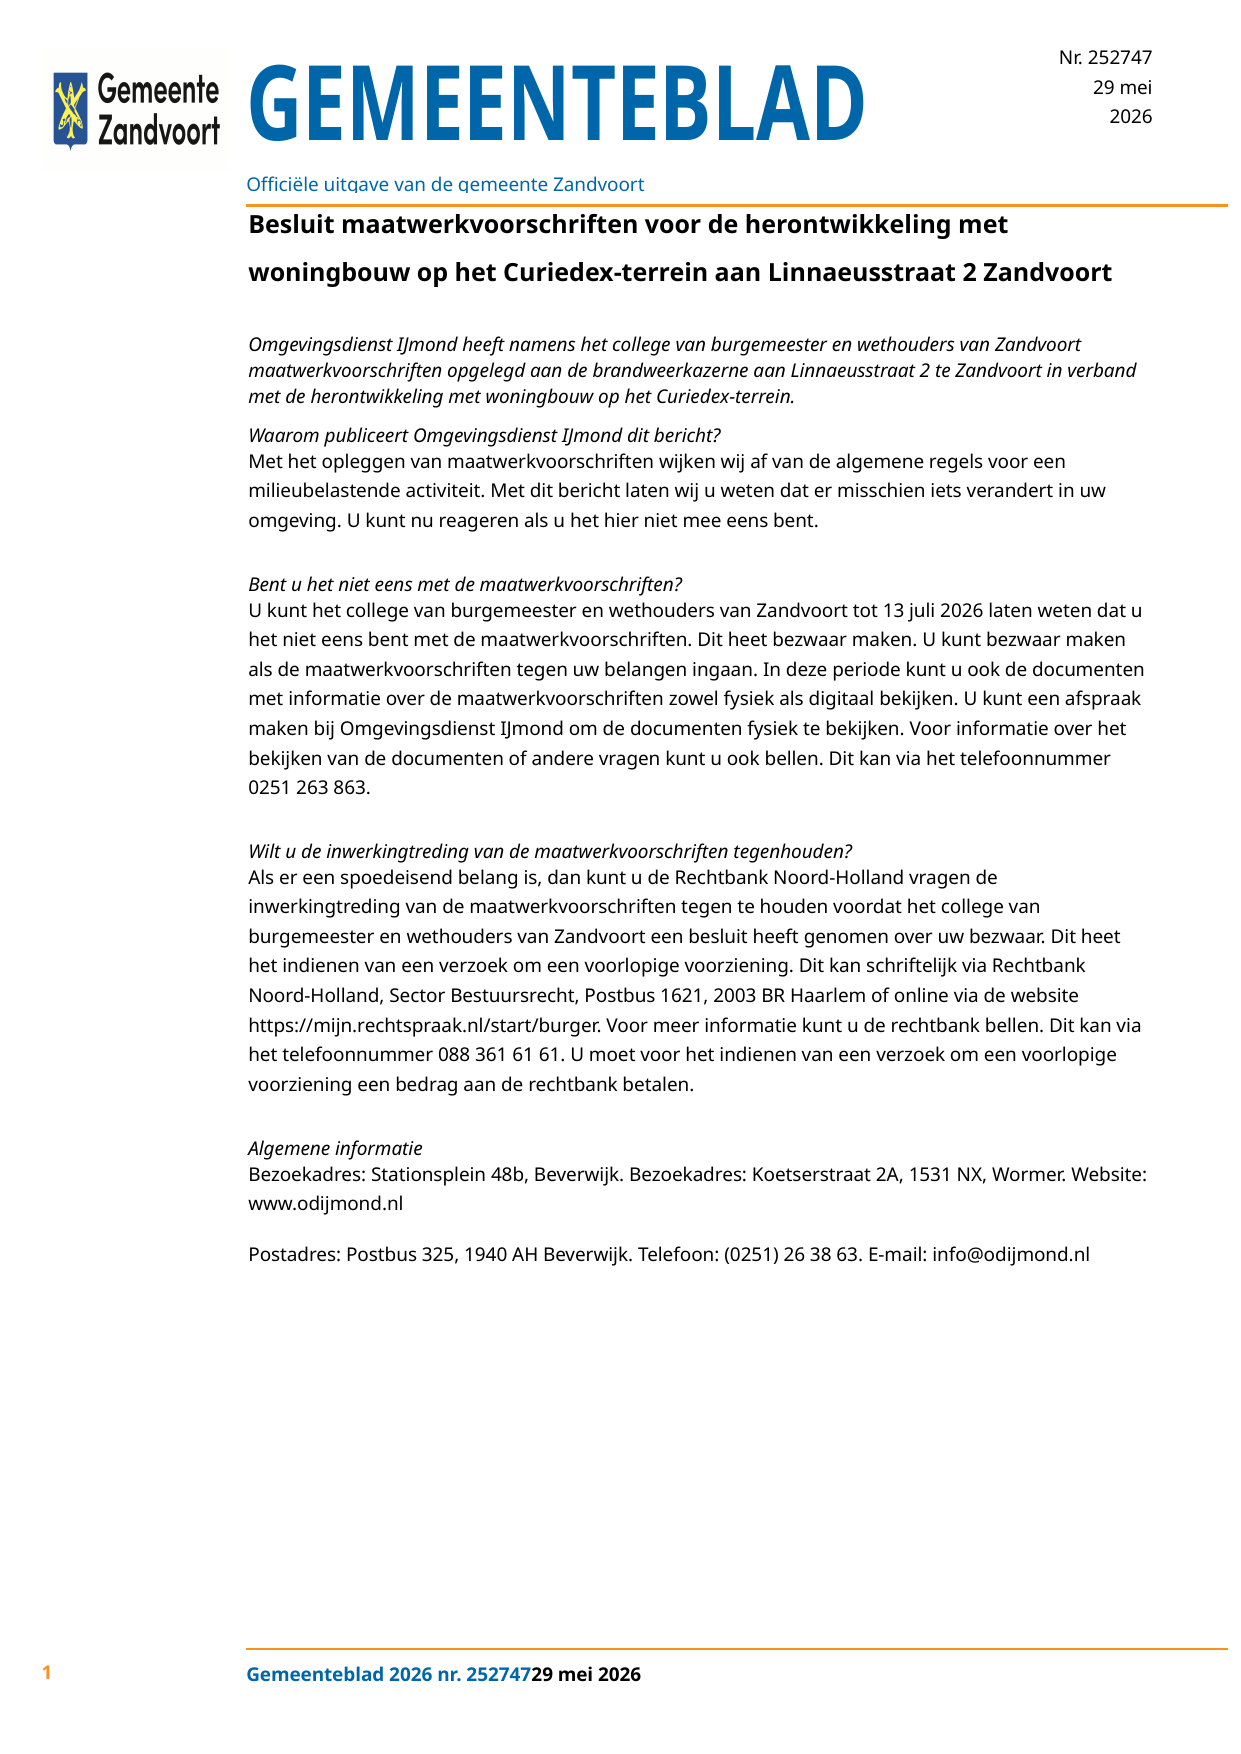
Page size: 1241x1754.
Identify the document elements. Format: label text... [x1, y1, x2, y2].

text Wilt u de inwerkingtreding van de maatwerkvoorschriften tegenhouden? [248, 838, 1152, 864]
text Bezoekadres: Stationsplein 48b, Beverwijk. Bezoekadres: Koetserstraat 2A, 1531 NX, Wormer. Website: www.odijmond.nl [248, 1161, 1152, 1216]
text Algemene informatie [248, 1135, 1152, 1161]
text Besluit maatwerkvoorschriften voor de herontwikkeling met woningbouw op het Curiedex-terrein aan Linnaeusstraat 2 Zandvoort [248, 207, 1152, 288]
text Postadres: Postbus 325, 1940 AH Beverwijk. Telefoon: (0251) 26 38 63. E-mail: info@odijmond.nl [248, 1241, 1152, 1266]
picture [41, 47, 231, 172]
text Bent u het niet eens met de maatwerkvoorschriften? [248, 571, 1152, 597]
text Waarom publiceert Omgevingsdienst IJmond dit bericht? [248, 422, 1152, 448]
text Met het opleggen van maatwerkvoorschriften wijken wij af van de algemene regels voor een milieubelastende activiteit. Met dit bericht laten wij u weten dat er misschien iets verandert in uw omgeving. U kunt nu reageren als u het hier niet mee eens bent. [248, 448, 1152, 533]
text Omgevingsdienst IJmond heeft namens het college van burgemeester en wethouders van Zandvoort maatwerkvoorschriften opgelegd aan de brandweerkazerne aan Linnaeusstraat 2 te Zandvoort in verband met de herontwikkeling met woningbouw op het Curiedex-terrein. [248, 331, 1152, 409]
text U kunt het college van burgemeester en wethouders van Zandvoort tot 13 juli 2026 laten weten dat u het niet eens bent met de maatwerkvoorschriften. Dit heet bezwaar maken. U kunt bezwaar maken als de maatwerkvoorschriften tegen uw belangen ingaan. In deze periode kunt u ook de documenten met informatie over de maatwerkvoorschriften zowel fysiek als digitaal bekijken. U kunt een afspraak maken bij Omgevingsdienst IJmond om de documenten fysiek te bekijken. Voor informatie over het bekijken van de documenten of andere vragen kunt u ook bellen. Dit kan via het telefoonnummer 0251 263 863. [248, 597, 1152, 800]
text Als er een spoedeisend belang is, dan kunt u de Rechtbank Noord-Holland vragen de inwerkingtreding van de maatwerkvoorschriften tegen te houden voordat het college van burgemeester en wethouders van Zandvoort een besluit heeft genomen over uw bezwaar. Dit heet het indienen van een verzoek om een voorlopige voorziening. Dit kan schriftelijk via Rechtbank Noord-Holland, Sector Bestuursrecht, Postbus 1621, 2003 BR Haarlem of online via de website https://mijn.rechtspraak.nl/start/burger. Voor meer informatie kunt u de rechtbank bellen. Dit kan via het telefoonnummer 088 361 61 61. U moet voor het indienen van een verzoek om een voorlopige voorziening een bedrag aan de rechtbank betalen. [248, 864, 1152, 1097]
